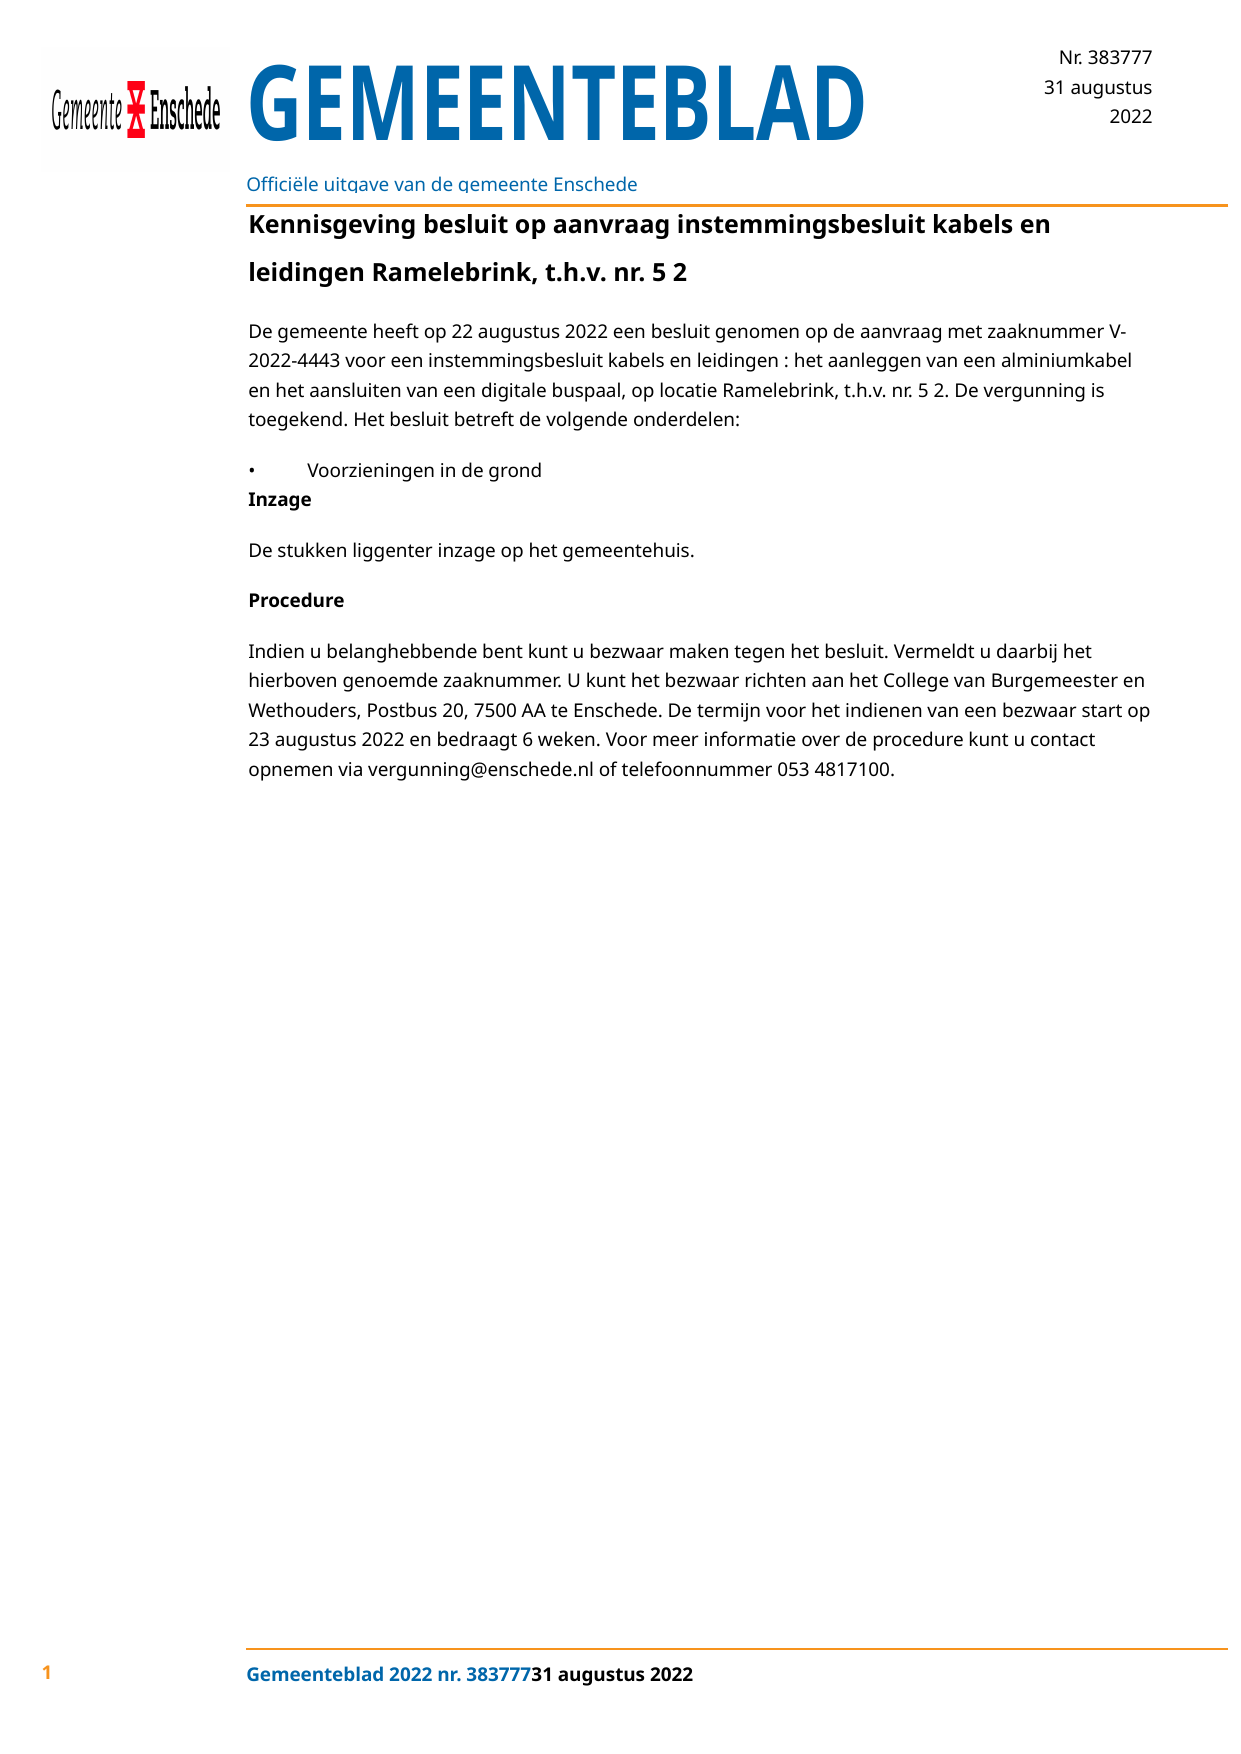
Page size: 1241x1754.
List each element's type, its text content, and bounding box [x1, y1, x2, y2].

text De gemeente heeft op 22 augustus 2022 een besluit genomen op de aanvraag met zaaknummer V-2022-4443 voor een instemmingsbesluit kabels en leidingen : het aanleggen van een alminiumkabel en het aansluiten van een digitale buspaal, op locatie Ramelebrink, t.h.v. nr. 5 2. De vergunning is toegekend. Het besluit betreft de volgende onderdelen: [248, 318, 1152, 432]
text De stukken liggenter inzage op het gemeentehuis. [248, 537, 1152, 563]
list Voorzieningen in de grond [248, 457, 1152, 483]
text Indien u belanghebbende bent kunt u bezwaar maken tegen het besluit. Vermeldt u daarbij het hierboven genoemde zaaknummer. U kunt het bezwaar richten aan het College van Burgemees­ter en Wethouders, Postbus 20, 7500 AA te Enschede. De termijn voor het indienen van een bezwaar start op 23 augustus 2022 en bedraagt 6 weken. Voor meer informatie over de procedure kunt u contact opnemen via vergunning@enschede.nl of telefoonnummer 053 4817100. [248, 638, 1152, 782]
picture [41, 47, 231, 172]
text Inzage [248, 487, 1152, 512]
text Kennisgeving besluit op aanvraag instemmingsbesluit kabels en leidingen Ramelebrink, t.h.v. nr. 5 2 [248, 207, 1152, 288]
text Procedure [248, 587, 1152, 613]
